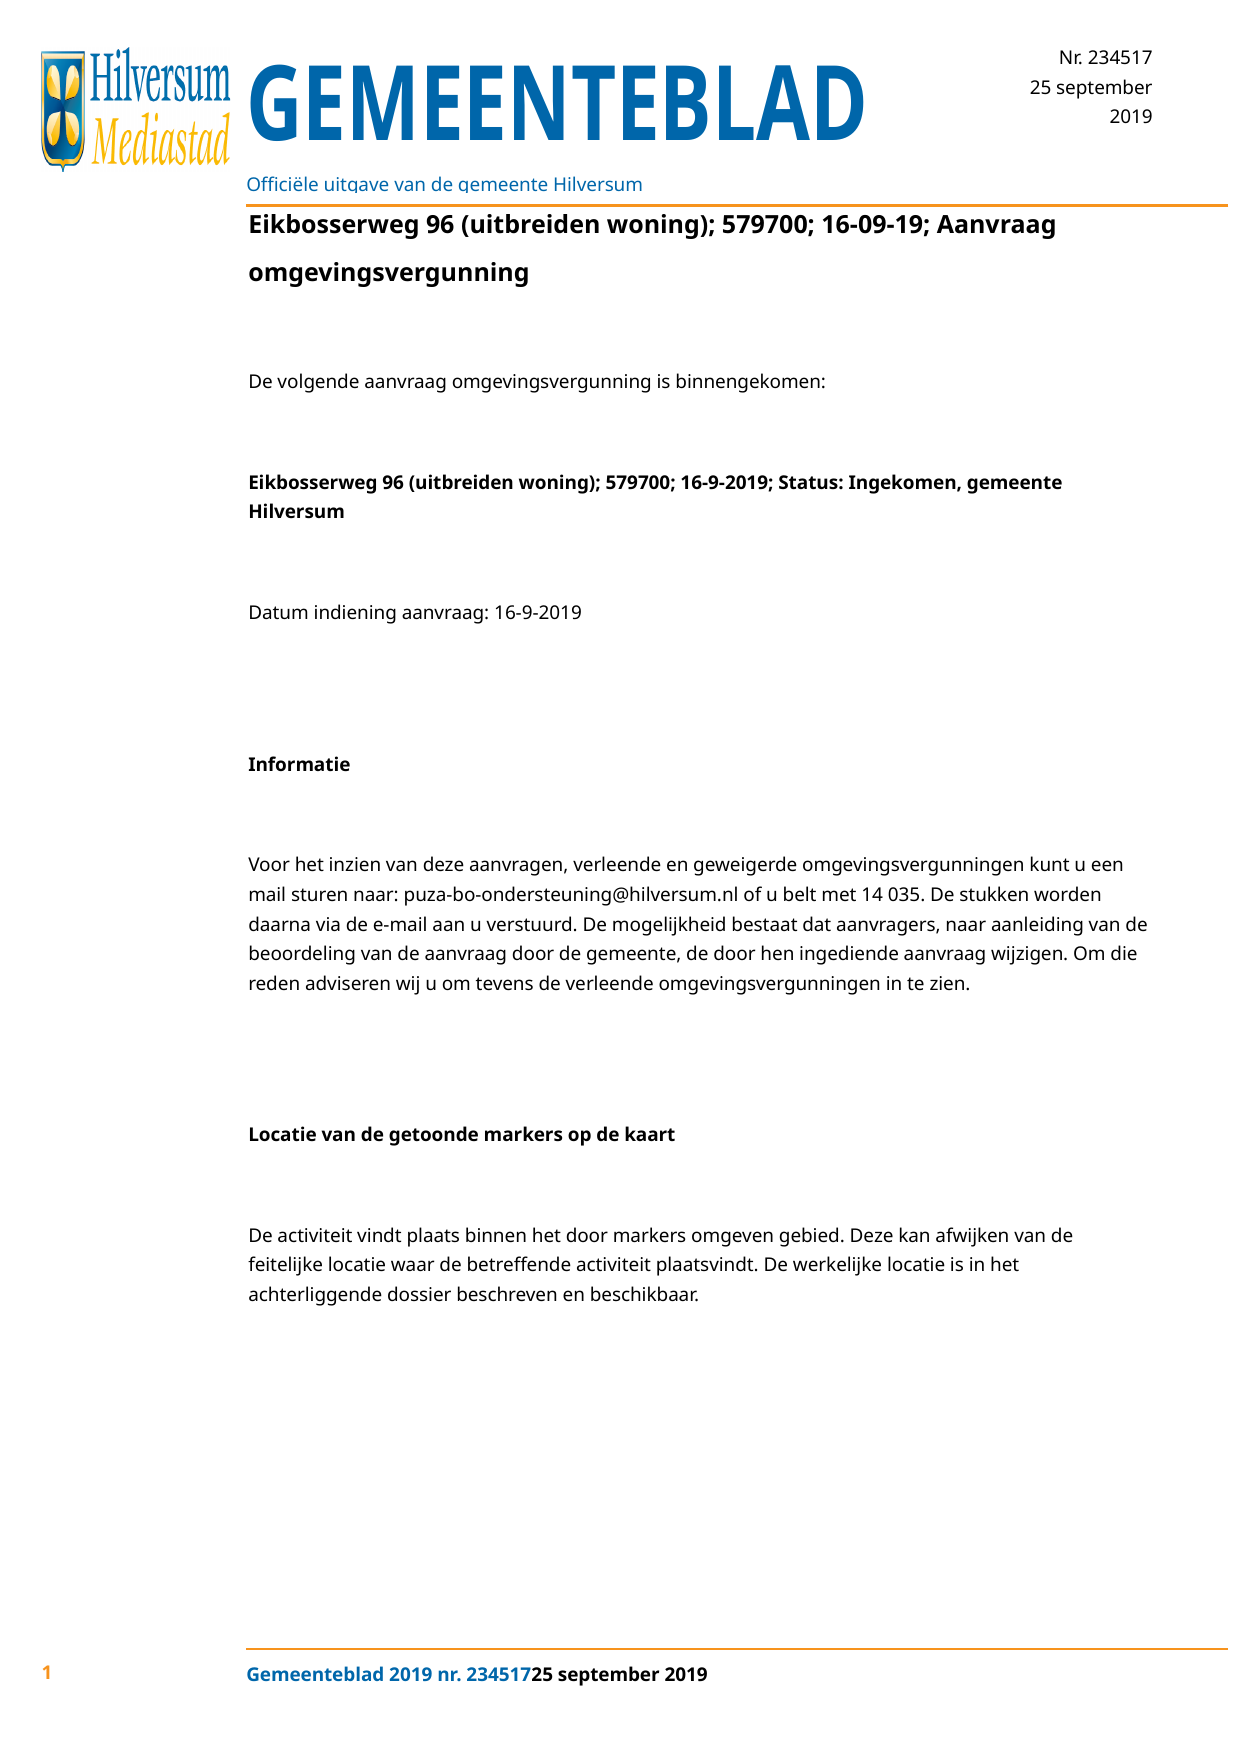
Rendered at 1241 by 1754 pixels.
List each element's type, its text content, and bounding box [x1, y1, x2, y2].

text Eikbosserweg 96 (uitbreiden woning); 579700; 16-09-19; Aanvraag omgevingsvergunning [248, 207, 1152, 288]
text De activiteit vindt plaats binnen het door markers omgeven gebied. Deze kan afwijken van de feitelijke locatie waar de betreffende activiteit plaatsvindt. De werkelijke locatie is in het achterliggende dossier beschreven en beschikbaar. [248, 1222, 1152, 1307]
text Voor het inzien van deze aanvragen, verleende en geweigerde omgevingsvergunningen kunt u een mail sturen naar: puza-bo-ondersteuning@hilversum.nl of u belt met 14 035. De stukken worden daarna via de e-mail aan u verstuurd. De mogelijkheid bestaat dat aanvragers, naar aanleiding van de beoordeling van de aanvraag door de gemeente, de door hen ingediende aanvraag wijzigen. Om die reden adviseren wij u om tevens de verleende omgevingsvergunningen in te zien. [248, 852, 1152, 996]
text Eikbosserweg 96 (uitbreiden woning); 579700; 16-9-2019; Status: Ingekomen, gemeente Hilversum [248, 469, 1152, 524]
text Informatie [248, 751, 1152, 777]
picture [41, 47, 231, 172]
text De volgende aanvraag omgevingsvergunning is binnengekomen: [248, 368, 1152, 394]
text Locatie van de getoonde markers op de kaart [248, 1121, 1152, 1147]
text Datum indiening aanvraag: 16-9-2019 [248, 599, 1152, 625]
